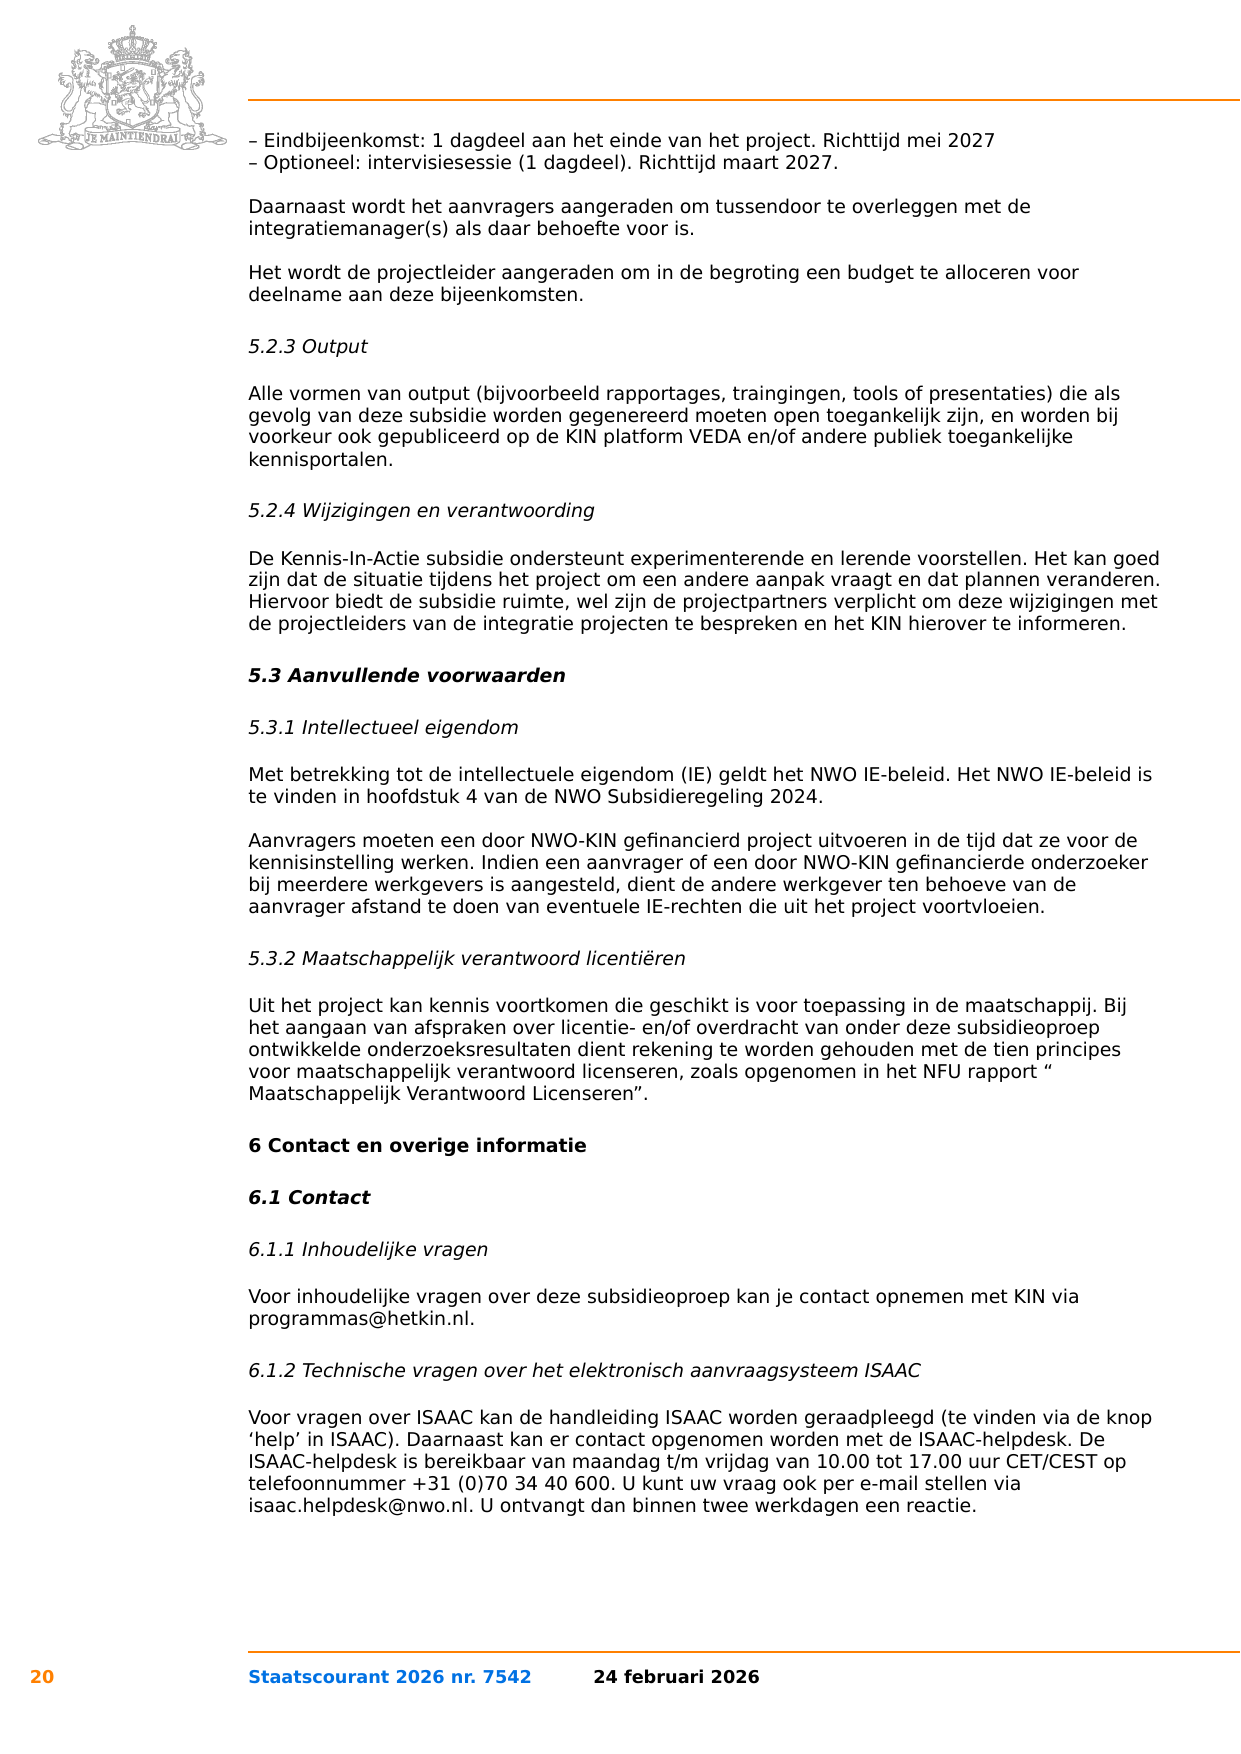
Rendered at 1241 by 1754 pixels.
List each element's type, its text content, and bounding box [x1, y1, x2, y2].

text Aanvragers moeten een door NWO-KIN gefinancierd project uitvoeren in de tijd dat ze voor de kennisinstelling werken. Indien een aanvrager of een door NWO-KIN gefinancierde onderzoeker bij meerdere werkgevers is aangesteld, dient de andere werkgever ten behoeve van de aanvrager afstand te doen van eventuele IE-rechten die uit het project voortvloeien. [248, 830, 1163, 918]
text – Optioneel: intervisiesessie (1 dagdeel). Richttijd maart 2027. [248, 152, 1163, 174]
subtitle 6.1.1 Inhoudelijke vragen [248, 1239, 1163, 1261]
text De Kennis-In-Actie subsidie ondersteunt experimenterende en lerende voorstellen. Het kan goed zijn dat de situatie tijdens het project om een andere aanpak vraagt en dat plannen veranderen. Hiervoor biedt de subsidie ruimte, wel zijn de projectpartners verplicht om deze wijzigingen met de projectleiders van de integratie projecten te bespreken en het KIN hierover te informeren. [248, 547, 1163, 635]
text Voor vragen over ISAAC kan de handleiding ISAAC worden geraadpleegd (te vinden via de knop ‘help’ in ISAAC). Daarnaast kan er contact opgenomen worden met de ISAAC-helpdesk. De ISAAC-helpdesk is bereikbaar van maandag t/m vrijdag van 10.00 tot 17.00 uur CET/CEST op telefoonnummer +31 (0)70 34 40 600. U kunt uw vraag ook per e-mail stellen via isaac.helpdesk@nwo.nl. U ontvangt dan binnen twee werkdagen een reactie. [248, 1407, 1163, 1517]
subtitle 5.3.1 Intellectueel eigendom [248, 717, 1163, 739]
picture [38, 25, 227, 150]
text Uit het project kan kennis voortkomen die geschikt is voor toepassing in de maatschappij. Bij het aangaan van afspraken over licentie- en/of overdracht van onder deze subsidieoproep ontwikkelde onderzoeksresultaten dient rekening te worden gehouden met de tien principes voor maatschappelijk verantwoord licenseren, zoals opgenomen in het NFU rapport “ Maatschappelijk Verantwoord Licenseren”. [248, 995, 1163, 1105]
text Alle vormen van output (bijvoorbeeld rapportages, traingingen, tools of presentaties) die als gevolg van deze subsidie worden gegenereerd moeten open toegankelijk zijn, en worden bij voorkeur ook gepubliceerd op de KIN platform VEDA en/of andere publiek toegankelijke kennisportalen. [248, 382, 1163, 470]
subtitle 5.2.4 Wijzigingen en verantwoording [248, 500, 1163, 522]
text Met betrekking tot de intellectuele eigendom (IE) geldt het NWO IE-beleid. Het NWO IE-beleid is te vinden in hoofdstuk 4 van de NWO Subsidieregeling 2024. [248, 764, 1163, 808]
subtitle 6.1.2 Technische vragen over het elektronisch aanvraagsysteem ISAAC [248, 1360, 1163, 1382]
subtitle 5.3 Aanvullende voorwaarden [248, 665, 1163, 687]
subtitle 6.1 Contact [248, 1187, 1163, 1209]
text Het wordt de projectleider aangeraden om in de begroting een budget te alloceren voor deelname aan deze bijeenkomsten. [248, 262, 1163, 306]
text – Eindbijeenkomst: 1 dagdeel aan het einde van het project. Richttijd mei 2027 [248, 130, 1163, 152]
subtitle 6 Contact en overige informatie [248, 1135, 1163, 1157]
subtitle 5.3.2 Maatschappelijk verantwoord licentiëren [248, 948, 1163, 970]
text Daarnaast wordt het aanvragers aangeraden om tussendoor te overleggen met de integratiemanager(s) als daar behoefte voor is. [248, 196, 1163, 240]
subtitle 5.2.3 Output [248, 336, 1163, 357]
text Voor inhoudelijke vragen over deze subsidieoproep kan je contact opnemen met KIN via programmas@hetkin.nl. [248, 1286, 1163, 1330]
